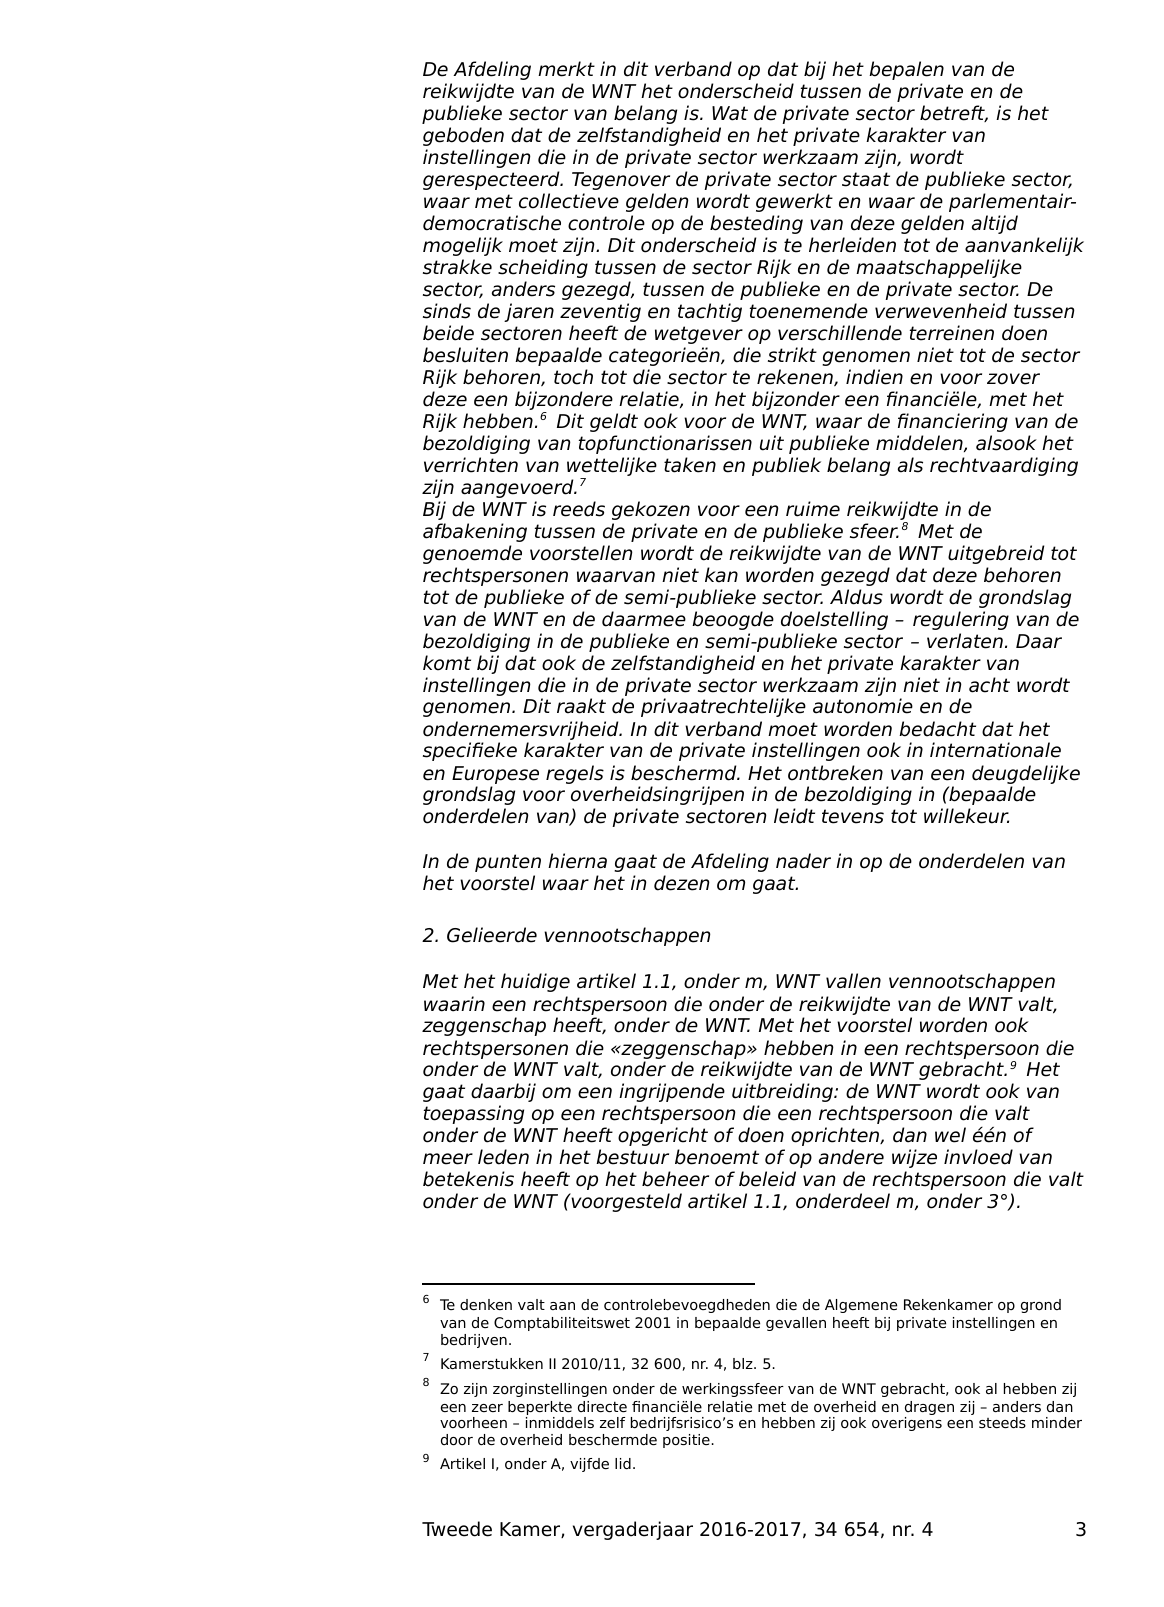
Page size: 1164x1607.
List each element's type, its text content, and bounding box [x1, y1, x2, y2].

text Bij de WNT is reeds gekozen voor een ruime reikwijdte in de afbakening tussen de private en de publieke sfeer. Met de genoemde voorstellen wordt de reikwijdte van de WNT uitgebreid tot rechtspersonen waarvan niet kan worden gezegd dat deze behoren tot de publieke of de semi-publieke sector. Aldus wordt de grondslag van de WNT en de daarmee beoogde doelstelling – regulering van de bezoldiging in de publieke en semi-publieke sector – verlaten. Daar komt bij dat ook de zelfstandigheid en het private karakter van instellingen die in de private sector werkzaam zijn niet in acht wordt genomen. Dit raakt de privaatrechtelijke autonomie en de ondernemersvrijheid. In dit verband moet worden bedacht dat het specifieke karakter van de private instellingen ook in internationale en Europese regels is beschermd. Het ontbreken van een deugdelijke grondslag voor overheidsingrijpen in de bezoldiging in (bepaalde onderdelen van) de private sectoren leidt tevens tot willekeur. [422, 499, 1087, 828]
text Zo zijn zorginstellingen onder de werkingssfeer van de WNT gebracht, ook al hebben zij een zeer beperkte directe financiële relatie met de overheid en dragen zij – anders dan voorheen – inmiddels zelf bedrijfsrisico’s en hebben zij ook overigens een steeds minder door de overheid beschermde positie. [422, 1377, 1087, 1449]
text Artikel I, onder A, vijfde lid. [422, 1452, 1087, 1474]
text De Afdeling merkt in dit verband op dat bij het bepalen van de reikwijdte van de WNT het onderscheid tussen de private en de publieke sector van belang is. Wat de private sector betreft, is het geboden dat de zelfstandigheid en het private karakter van instellingen die in de private sector werkzaam zijn, wordt gerespecteerd. Tegenover de private sector staat de publieke sector, waar met collectieve gelden wordt gewerkt en waar de parlementair-democratische controle op de besteding van deze gelden altijd mogelijk moet zijn. Dit onderscheid is te herleiden tot de aanvankelijk strakke scheiding tussen de sector Rijk en de maatschappelijke sector, anders gezegd, tussen de publieke en de private sector. De sinds de jaren zeventig en tachtig toenemende verwevenheid tussen beide sectoren heeft de wetgever op verschillende terreinen doen besluiten bepaalde categorieën, die strikt genomen niet tot de sector Rijk behoren, toch tot die sector te rekenen, indien en voor zover deze een bijzondere relatie, in het bijzonder een financiële, met het Rijk hebben. Dit geldt ook voor de WNT, waar de financiering van de bezoldiging van topfunctionarissen uit publieke middelen, alsook het verrichten van wettelijke taken en publiek belang als rechtvaardiging zijn aangevoerd. [422, 59, 1087, 499]
text Met het huidige artikel 1.1, onder m, WNT vallen vennootschappen waarin een rechtspersoon die onder de reikwijdte van de WNT valt, zeggenschap heeft, onder de WNT. Met het voorstel worden ook rechtspersonen die «zeggenschap» hebben in een rechtspersoon die onder de WNT valt, onder de reikwijdte van de WNT gebracht. Het gaat daarbij om een ingrijpende uitbreiding: de WNT wordt ook van toepassing op een rechtspersoon die een rechtspersoon die valt onder de WNT heeft opgericht of doen oprichten, dan wel één of meer leden in het bestuur benoemt of op andere wijze invloed van betekenis heeft op het beheer of beleid van de rechtspersoon die valt onder de WNT (voorgesteld artikel 1.1, onderdeel m, onder 3°). [422, 971, 1087, 1213]
text Te denken valt aan de controlebevoegdheden die de Algemene Rekenkamer op grond van de Comptabiliteitswet 2001 in bepaalde gevallen heeft bij private instellingen en bedrijven. [422, 1293, 1087, 1349]
text In de punten hierna gaat de Afdeling nader in op de onderdelen van het voorstel waar het in dezen om gaat. [422, 851, 1087, 894]
text Kamerstukken II 2010/11, 32 600, nr. 4, blz. 5. [422, 1352, 1087, 1374]
subtitle 2. Gelieerde vennootschappen [422, 924, 1087, 946]
